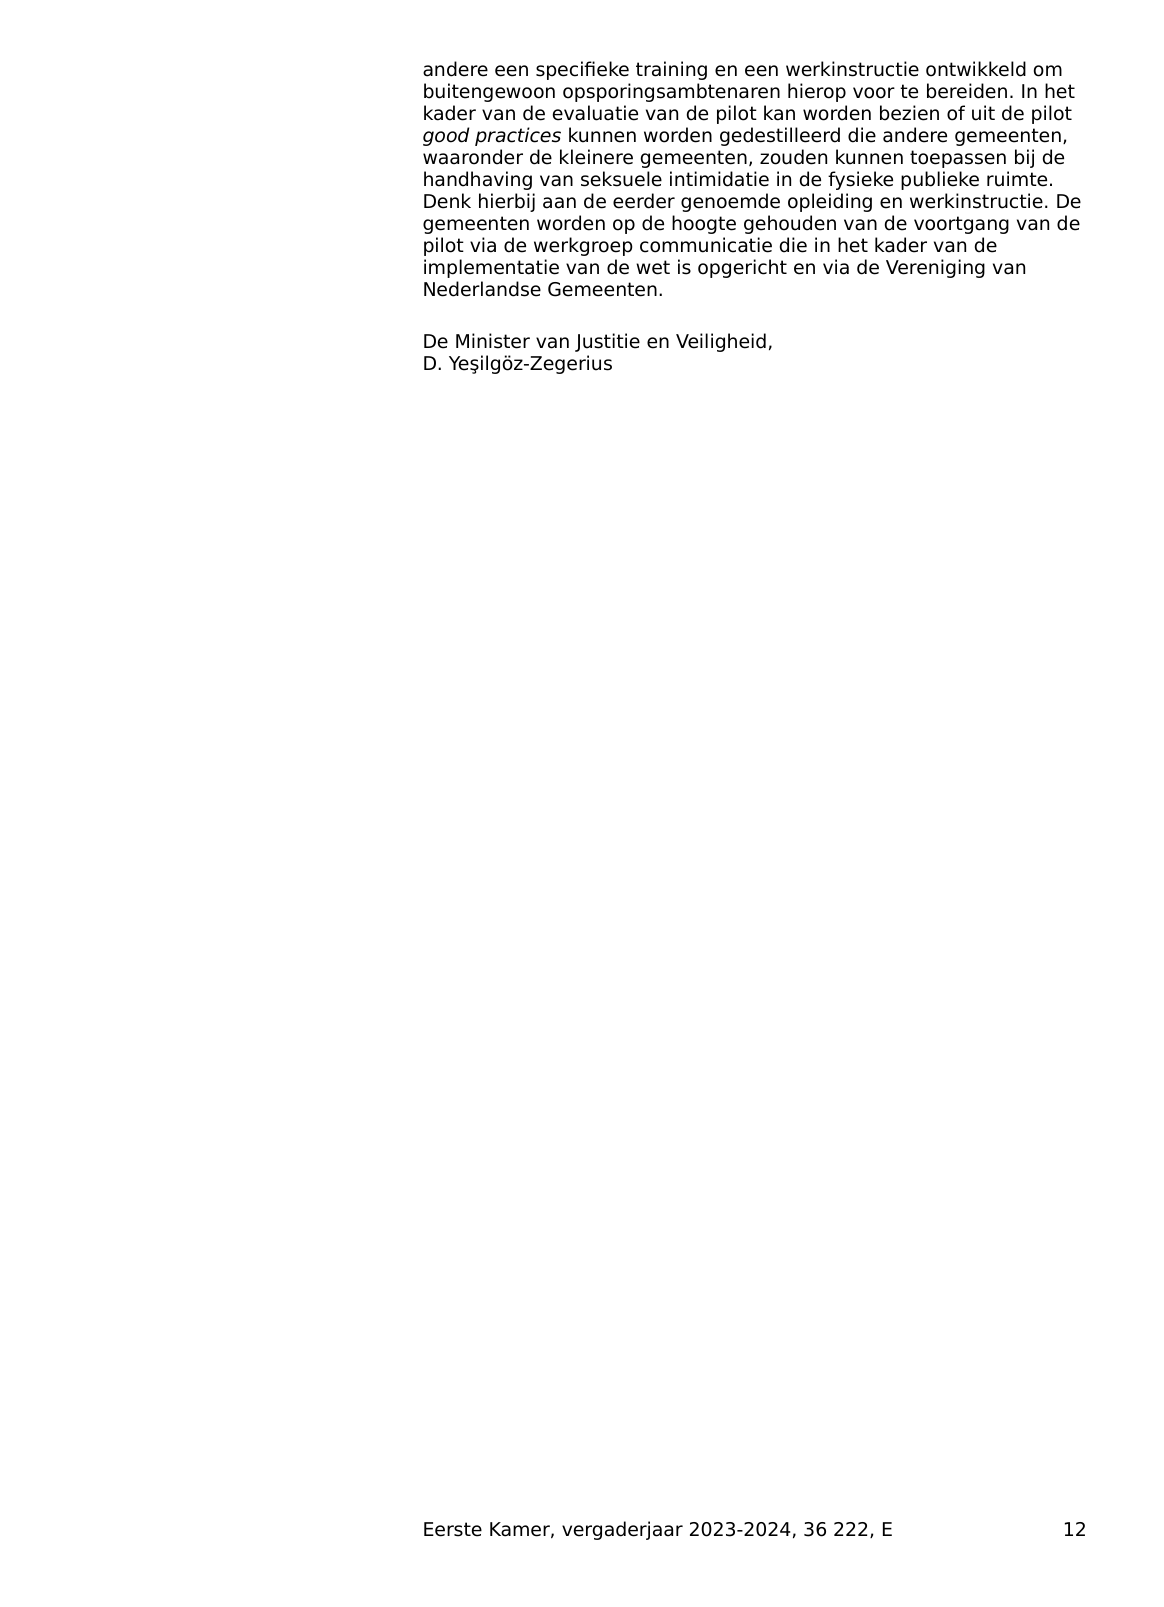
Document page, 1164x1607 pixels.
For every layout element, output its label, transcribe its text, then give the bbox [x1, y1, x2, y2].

text De Minister van Justitie en Veiligheid, D. Yeşilgöz-Zegerius [422, 331, 1087, 375]
text andere een specifieke training en een werkinstructie ontwikkeld om buitengewoon opsporingsambtenaren hierop voor te bereiden. In het kader van de evaluatie van de pilot kan worden bezien of uit de pilot good practices kunnen worden gedestilleerd die andere gemeenten, waaronder de kleinere gemeenten, zouden kunnen toepassen bij de handhaving van seksuele intimidatie in de fysieke publieke ruimte. Denk hierbij aan de eerder genoemde opleiding en werkinstructie. De gemeenten worden op de hoogte gehouden van de voortgang van de pilot via de werkgroep communicatie die in het kader van de implementatie van de wet is opgericht en via de Vereniging van Nederlandse Gemeenten. [422, 59, 1087, 301]
